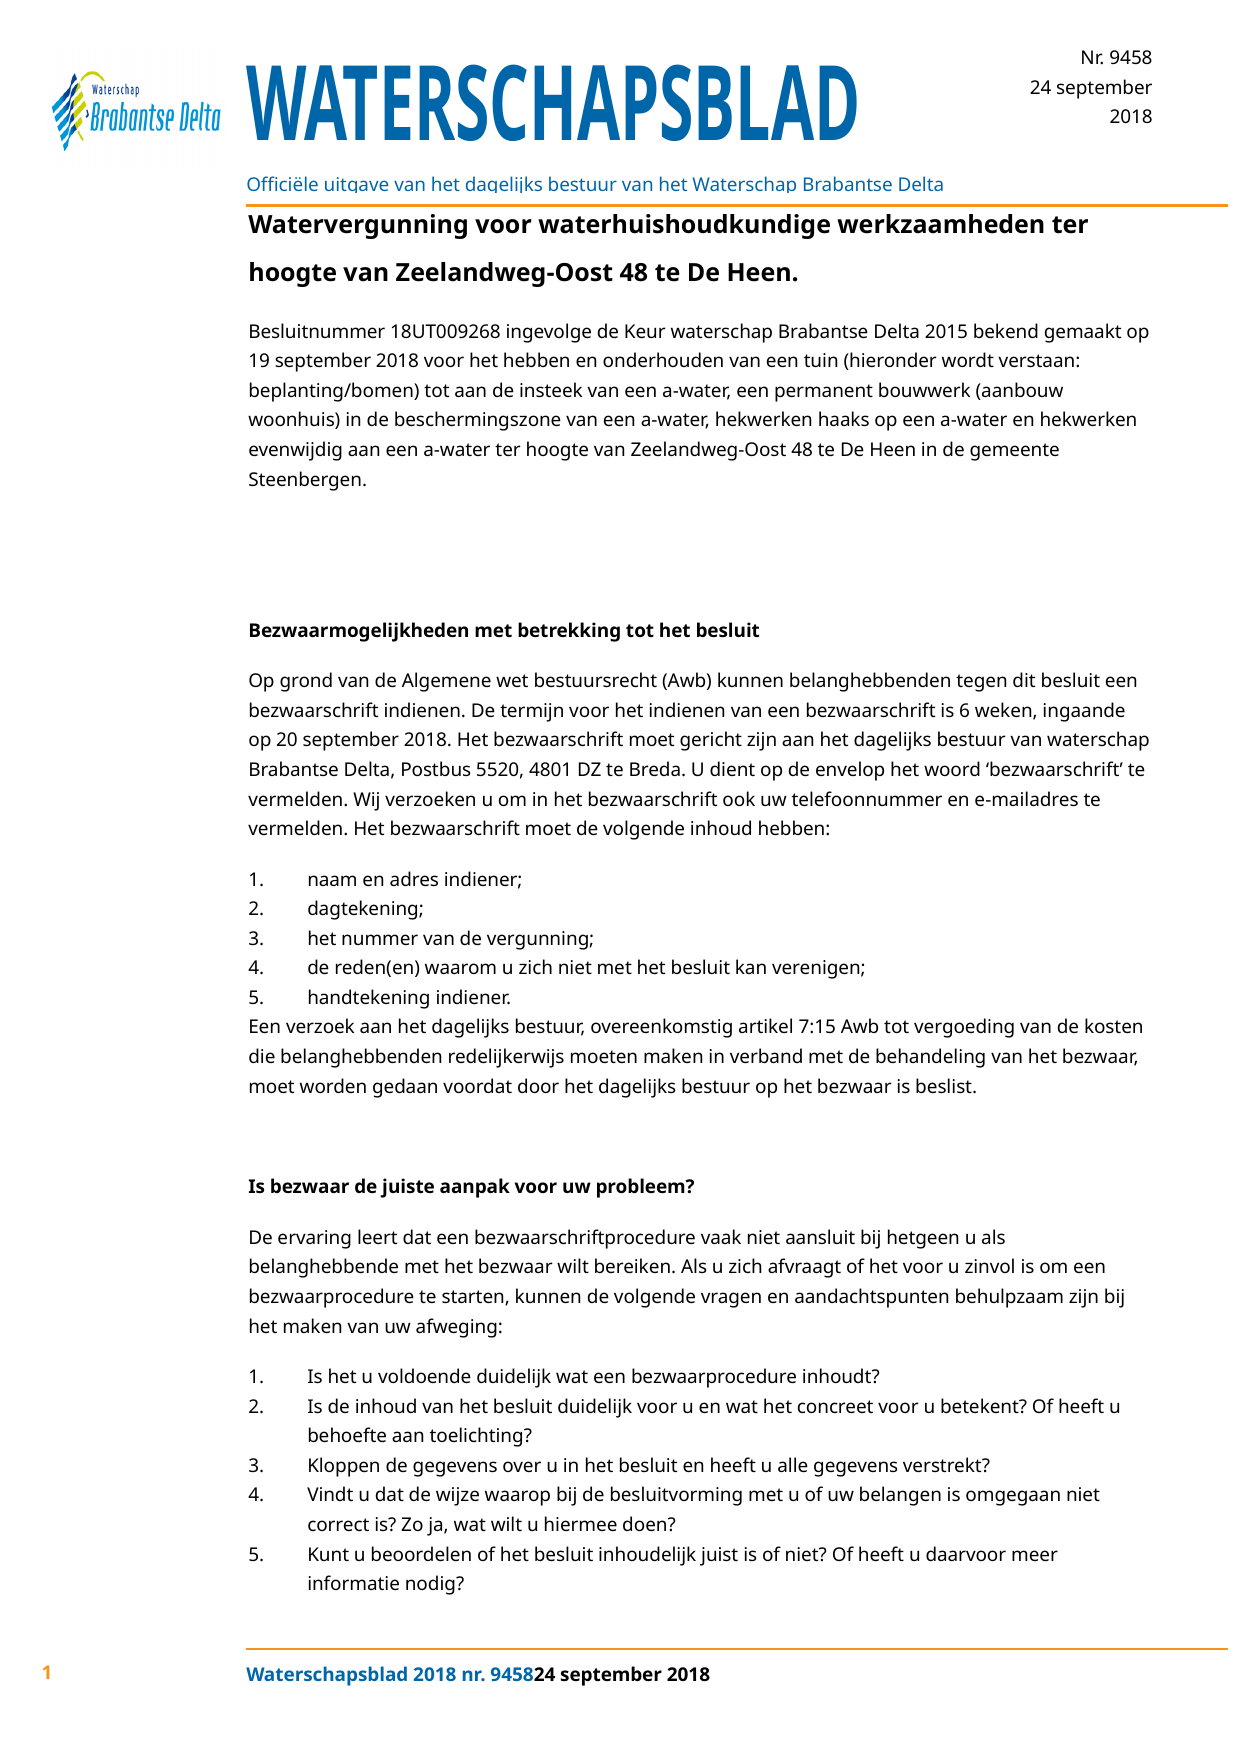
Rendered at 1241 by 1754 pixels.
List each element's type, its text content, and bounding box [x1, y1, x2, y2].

list de reden(en) waarom u zich niet met het besluit kan verenigen; [248, 954, 1152, 980]
text Besluitnummer 18UT009268 ingevolge de Keur waterschap Brabantse Delta 2015 bekend gemaakt op 19 september 2018 voor het hebben en onderhouden van een tuin (hieronder wordt verstaan: beplanting/bomen) tot aan de insteek van een a-water, een permanent bouwwerk (aanbouw woonhuis) in de beschermingszone van een a-water, hekwerken haaks op een a-water en hekwerken evenwijdig aan een a-water ter hoogte van Zeelandweg-Oost 48 te De Heen in de gemeente Steenbergen. [248, 318, 1152, 492]
list Is het u voldoende duidelijk wat een bezwaarprocedure inhoudt? [248, 1363, 1152, 1389]
list Kunt u beoordelen of het besluit inhoudelijk juist is of niet? Of heeft u daarvoor meer informatie nodig? [248, 1541, 1152, 1596]
text Watervergunning voor waterhuishoudkundige werkzaamheden ter hoogte van Zeelandweg-Oost 48 te De Heen. [248, 207, 1152, 288]
list Is de inhoud van het besluit duidelijk voor u en wat het concreet voor u betekent? Of heeft u behoefte aan toelichting? [248, 1393, 1152, 1448]
list naam en adres indiener; [248, 866, 1152, 892]
list handtekening indiener. [248, 984, 1152, 1010]
text De ervaring leert dat een bezwaarschriftprocedure vaak niet aansluit bij hetgeen u als belanghebbende met het bezwaar wilt bereiken. Als u zich afvraagt of het voor u zinvol is om een bezwaarprocedure te starten, kunnen de volgende vragen en aandachtspunten behulpzaam zijn bij het maken van uw afweging: [248, 1224, 1152, 1339]
text Is bezwaar de juiste aanpak voor uw probleem? [248, 1174, 1152, 1199]
list het nummer van de vergunning; [248, 925, 1152, 951]
text Bezwaarmogelijkheden met betrekking tot het besluit [248, 617, 1152, 643]
text Een verzoek aan het dagelijks bestuur, overeenkomstig artikel 7:15 Awb tot vergoeding van de kosten die belanghebbenden redelijkerwijs moeten maken in verband met de behandeling van het bezwaar, moet worden gedaan voordat door het dagelijks bestuur op het bezwaar is beslist. [248, 1014, 1152, 1099]
list dagtekening; [248, 895, 1152, 921]
list Vindt u dat de wijze waarop bij de besluitvorming met u of uw belangen is omgegaan niet correct is? Zo ja, wat wilt u hiermee doen? [248, 1482, 1152, 1537]
text Op grond van de Algemene wet bestuursrecht (Awb) kunnen belanghebbenden tegen dit besluit een bezwaarschrift indienen. De termijn voor het indienen van een bezwaarschrift is 6 weken, ingaande op 20 september 2018. Het bezwaarschrift moet gericht zijn aan het dagelijks bestuur van waterschap Brabantse Delta, Postbus 5520, 4801 DZ te Breda. U dient op de envelop het woord ‘bezwaarschrift’ te vermelden. Wij verzoeken u om in het bezwaarschrift ook uw telefoonnummer en e‑mailadres te vermelden. Het bezwaarschrift moet de volgende inhoud hebben: [248, 667, 1152, 841]
picture [41, 47, 231, 172]
list Kloppen de gegevens over u in het besluit en heeft u alle gegevens verstrekt? [248, 1452, 1152, 1478]
